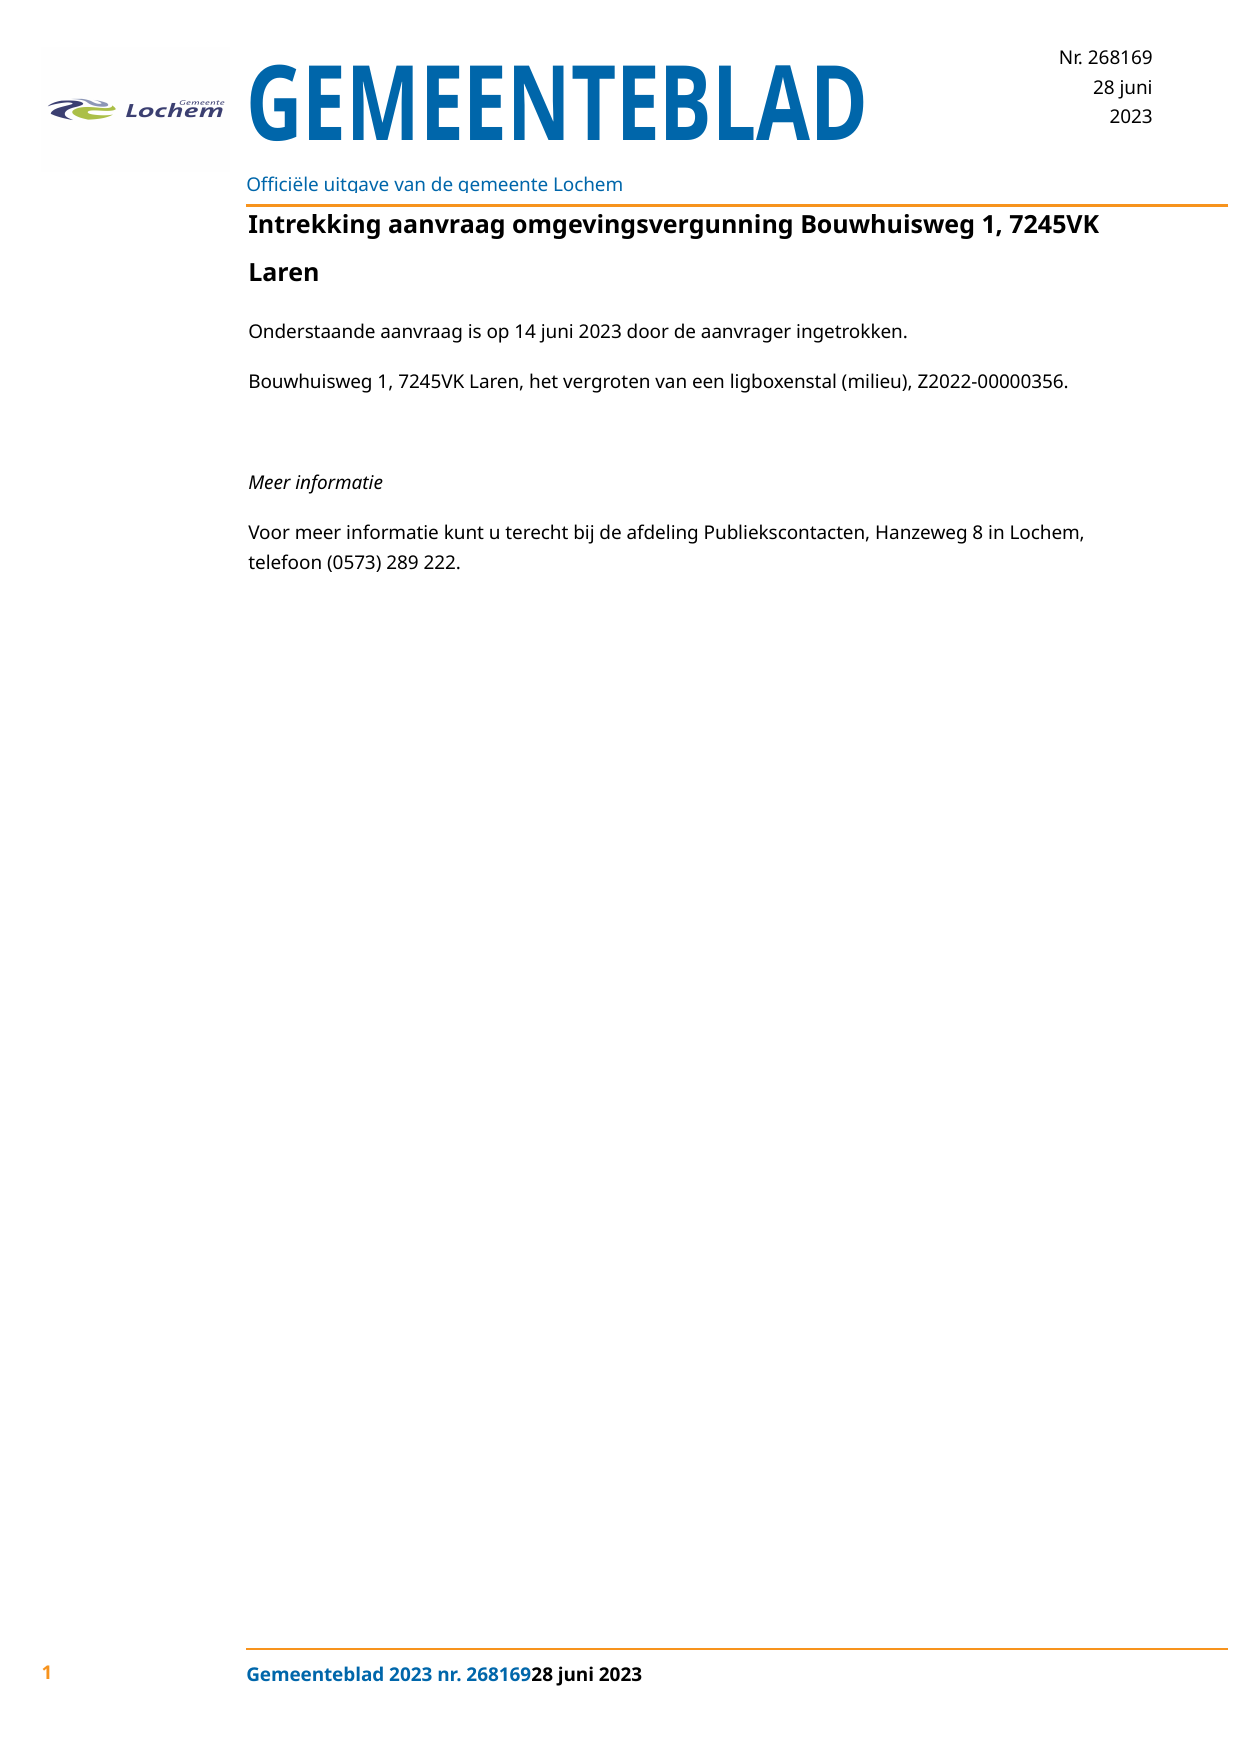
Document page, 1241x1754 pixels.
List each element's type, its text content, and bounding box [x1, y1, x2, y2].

picture [41, 47, 231, 172]
text Voor meer informatie kunt u terecht bij de afdeling Publiekscontacten, Hanzeweg 8 in Lochem, telefoon (0573) 289 222. [248, 519, 1152, 575]
text Bouwhuisweg 1, 7245VK Laren, het vergroten van een ligboxenstal (milieu), Z2022-00000356. [248, 368, 1152, 394]
text Meer informatie [248, 469, 1152, 495]
text Intrekking aanvraag omgevingsvergunning Bouwhuisweg 1, 7245VK Laren [248, 207, 1152, 288]
text Onderstaande aanvraag is op 14 juni 2023 door de aanvrager ingetrokken. [248, 318, 1152, 344]
